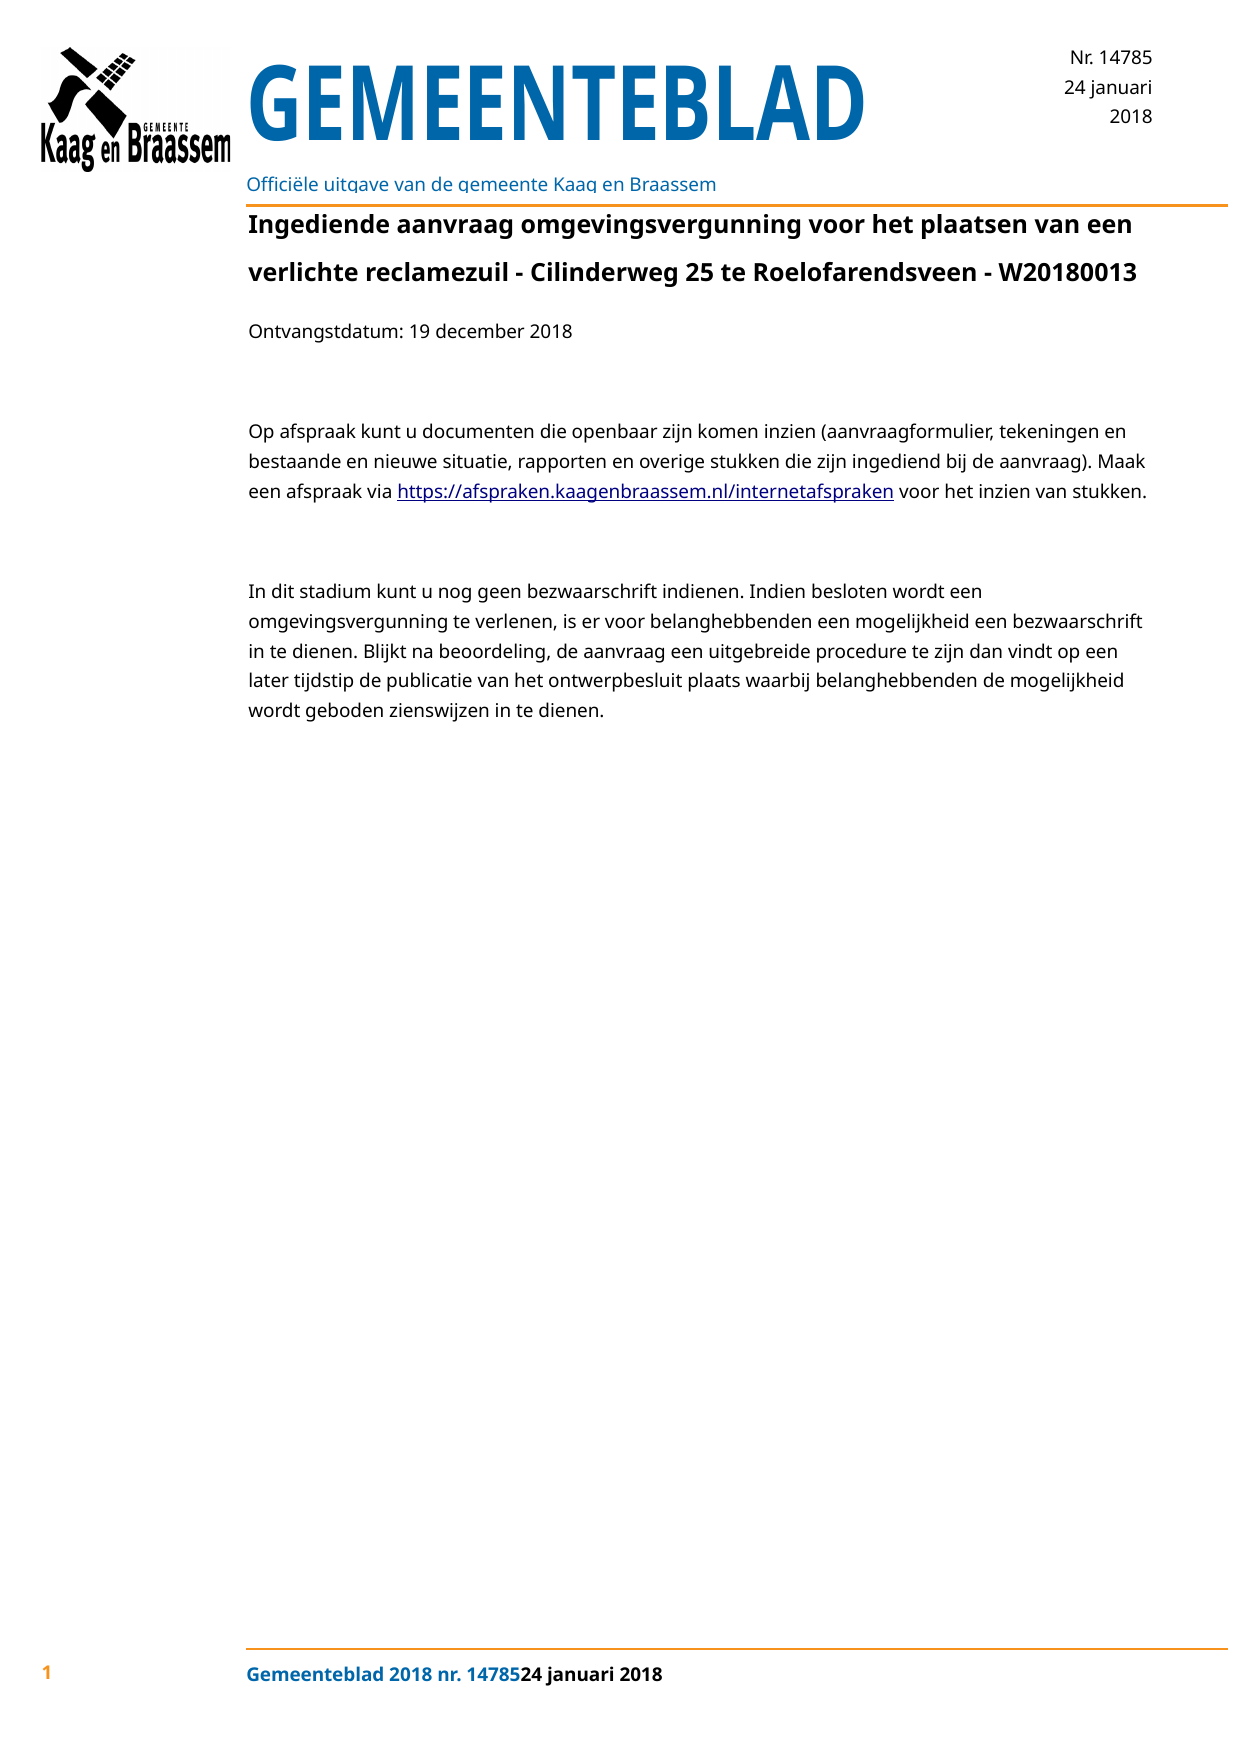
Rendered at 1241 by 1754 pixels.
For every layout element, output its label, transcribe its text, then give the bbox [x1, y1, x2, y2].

text Ontvangstdatum: 19 december 2018 [248, 318, 1152, 344]
text In dit stadium kunt u nog geen bezwaarschrift indienen. Indien besloten wordt een omgevingsvergunning te verlenen, is er voor belanghebbenden een mogelijkheid een bezwaarschrift in te dienen. Blijkt na beoordeling, de aanvraag een uitgebreide procedure te zijn dan vindt op een later tijdstip de publicatie van het ontwerpbesluit plaats waarbij belanghebbenden de mogelijkheid wordt geboden zienswijzen in te dienen. [248, 579, 1152, 723]
text Op afspraak kunt u documenten die openbaar zijn komen inzien (aanvraagformulier, tekeningen en bestaande en nieuwe situatie, rapporten en overige stukken die zijn ingediend bij de aanvraag). Maak een afspraak via https://afspraken.kaagenbraassem.nl/internetafspraken voor het inzien van stukken. [248, 419, 1152, 504]
picture [41, 47, 231, 172]
text Ingediende aanvraag omgevingsvergunning voor het plaatsen van een verlichte reclamezuil - Cilinderweg 25 te Roelofarendsveen - W20180013 [248, 207, 1152, 288]
